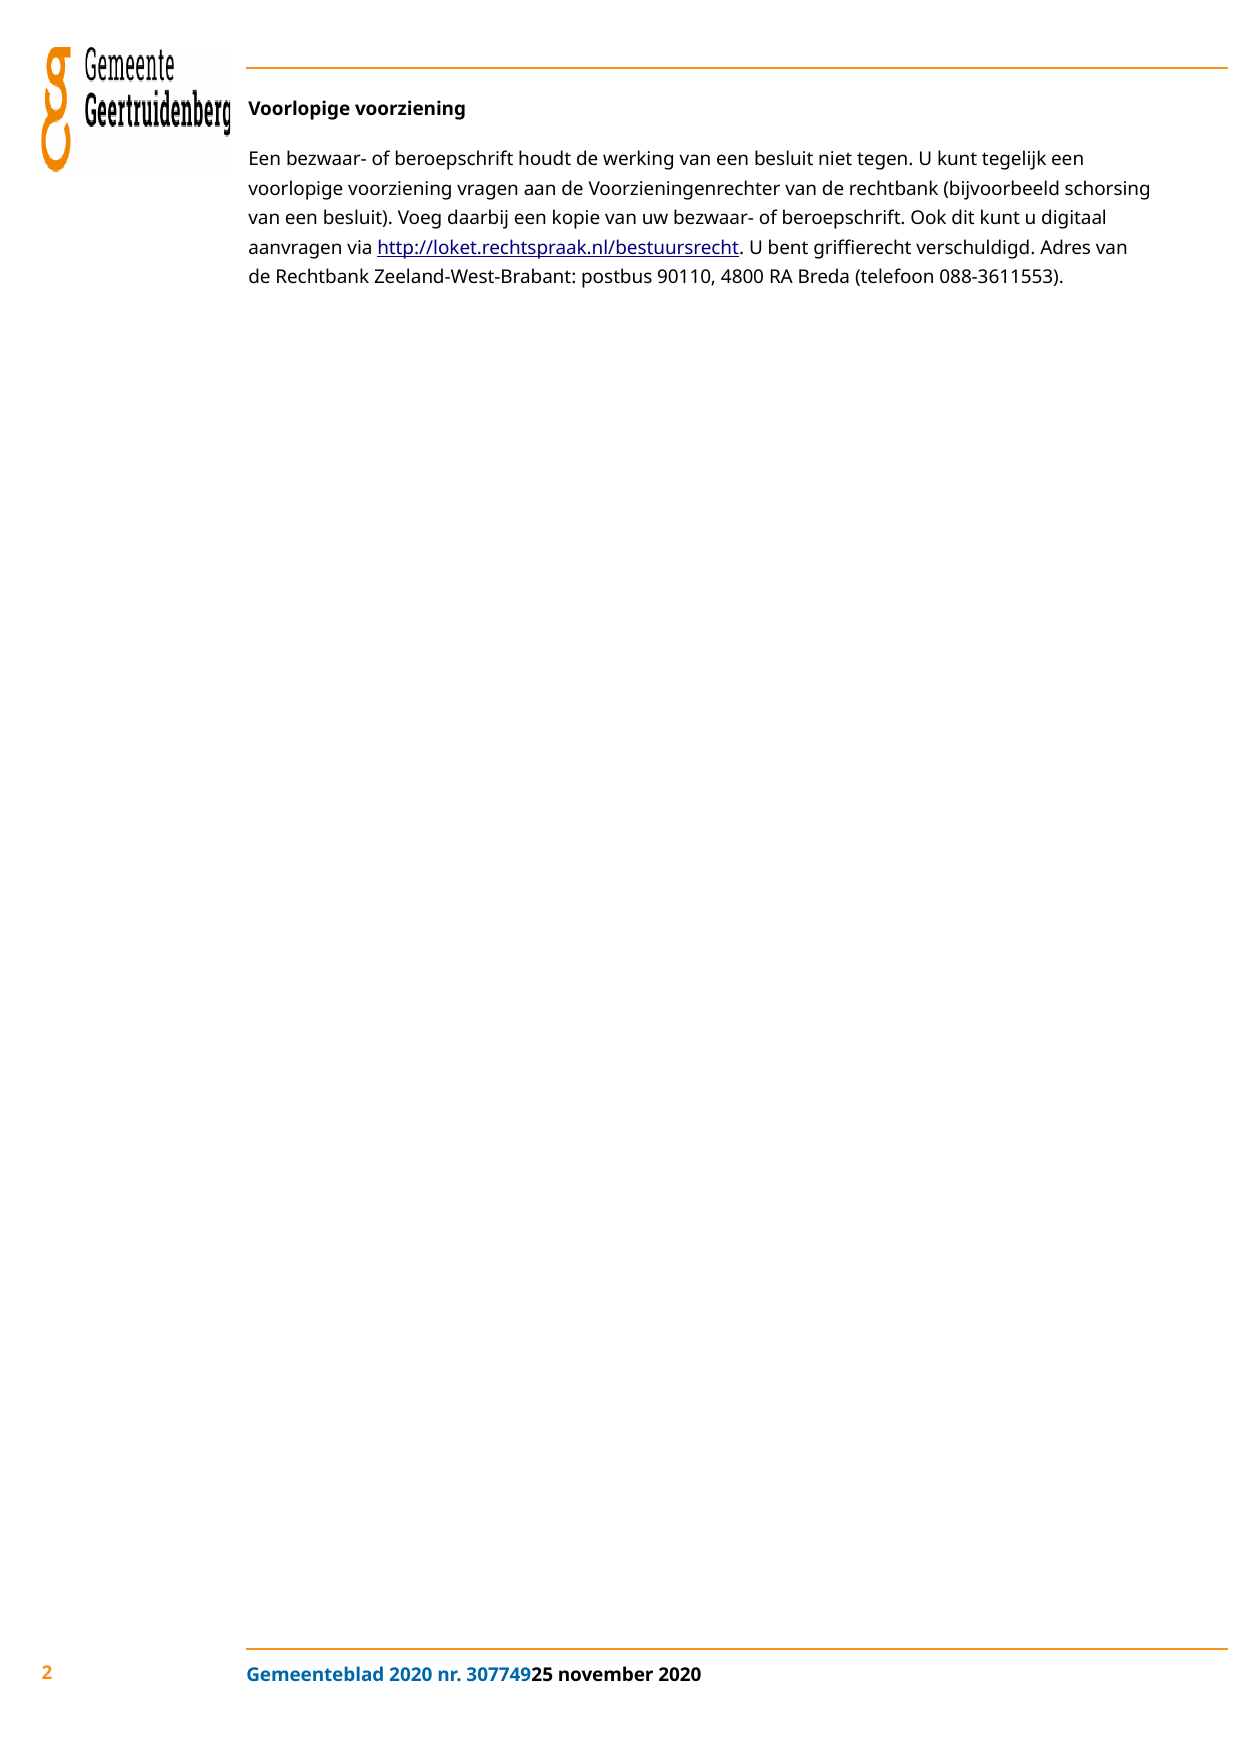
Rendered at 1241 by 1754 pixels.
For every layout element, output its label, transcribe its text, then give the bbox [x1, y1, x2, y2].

text Een bezwaar- of beroepschrift houdt de werking van een besluit niet tegen. U kunt tegelijk een voorlopige voorziening vragen aan de Voorzieningenrechter van de rechtbank (bijvoorbeeld schorsing van een besluit). Voeg daarbij een kopie van uw bezwaar- of beroepschrift. Ook dit kunt u digitaal aanvragen via http://loket.rechtspraak.nl/bestuursrecht. U bent griffierecht verschuldigd. Adres van de Rechtbank Zeeland-West-Brabant: postbus 90110, 4800 RA Breda (telefoon 088-3611553). [248, 145, 1152, 289]
picture [41, 47, 231, 172]
text Voorlopige voorziening [248, 95, 1152, 121]
